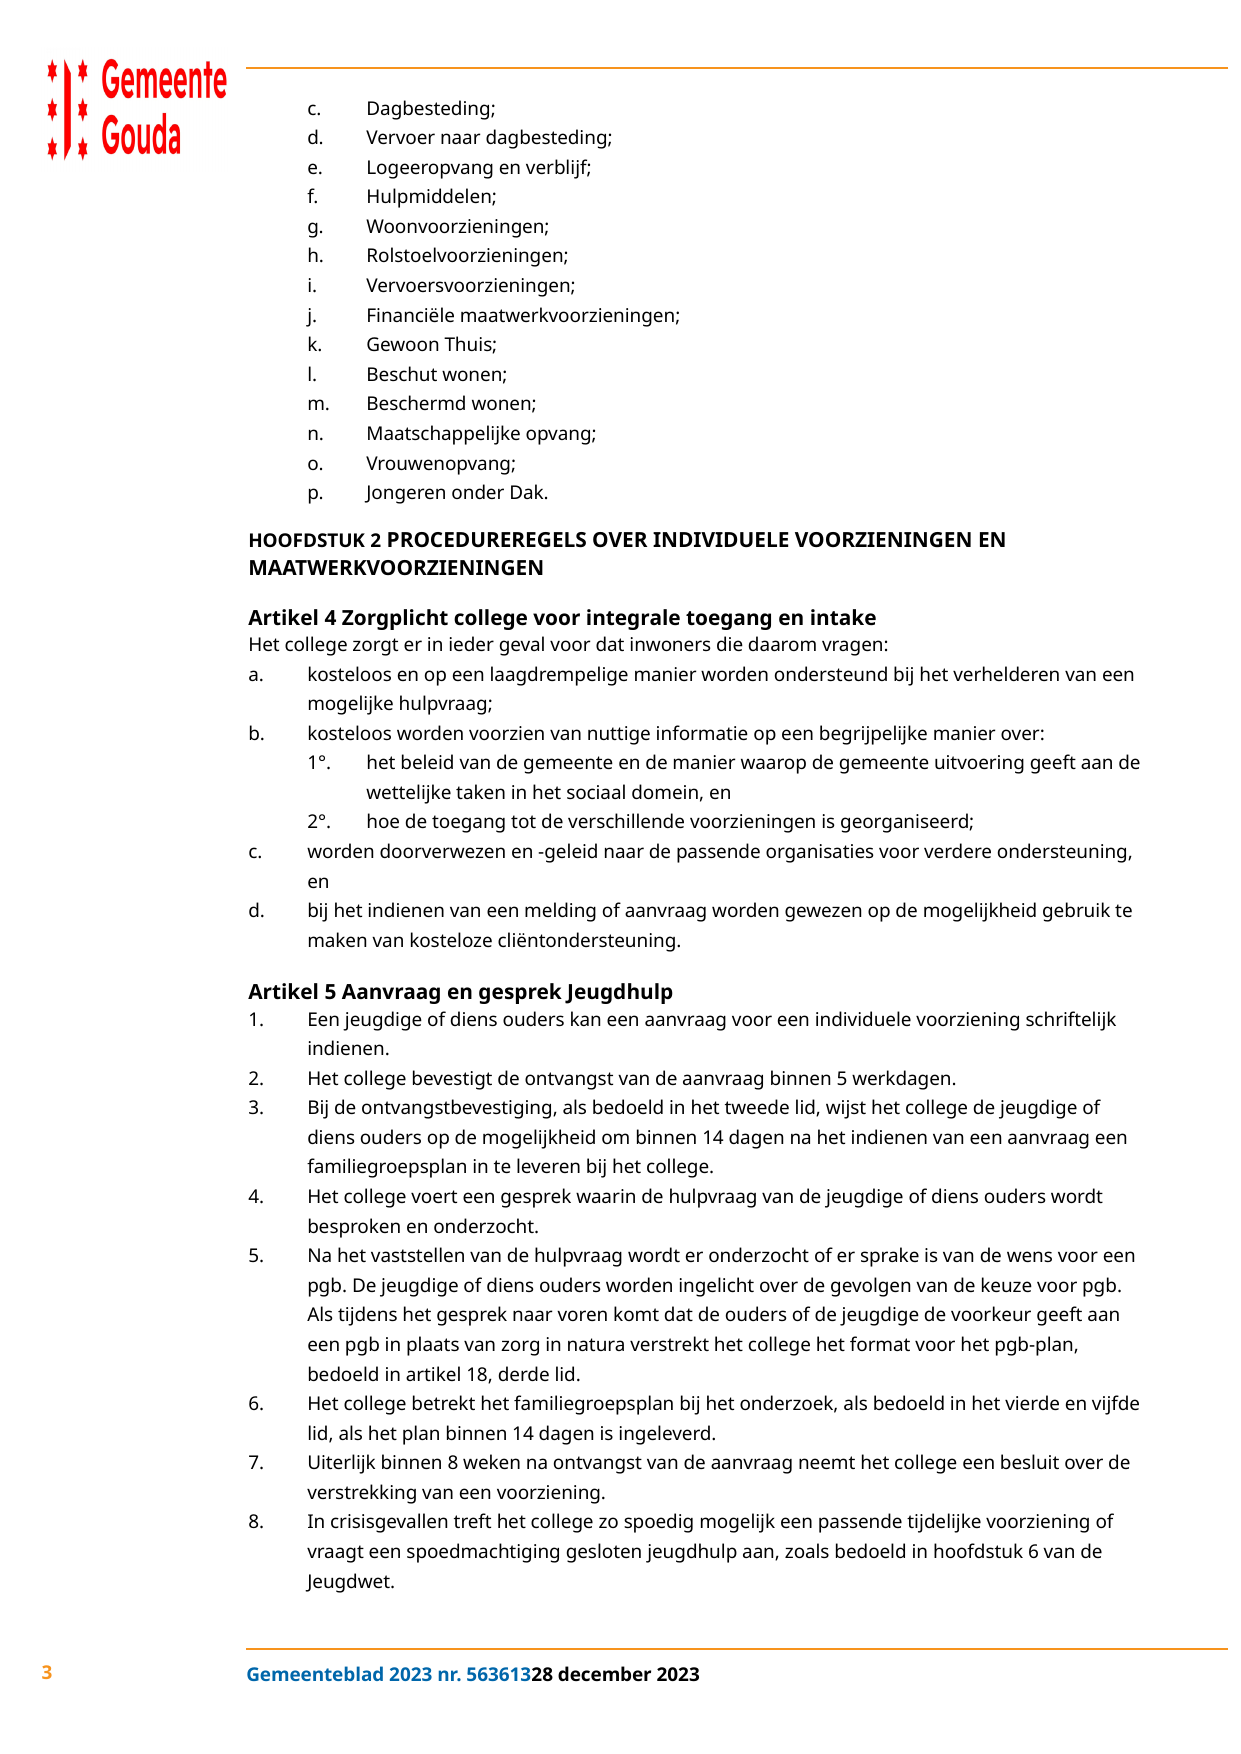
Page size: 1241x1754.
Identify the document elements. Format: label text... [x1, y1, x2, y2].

list Gewoon Thuis; [307, 331, 1152, 357]
list Woonvoorzieningen; [307, 213, 1152, 239]
list kosteloos worden voorzien van nuttige informatie op een begrijpelijke manier over: [248, 720, 1152, 746]
list hoe de toegang tot de verschillende voorzieningen is georganiseerd; [307, 809, 1152, 834]
text Artikel 5 Aanvraag en gesprek Jeugdhulp [248, 977, 1152, 1006]
list Beschermd wonen; [307, 391, 1152, 416]
picture [41, 47, 231, 172]
list Logeeropvang en verblijf; [307, 154, 1152, 180]
list Uiterlijk binnen 8 weken na ontvangst van de aanvraag neemt het college een besluit over de verstrekking van een voorziening. [248, 1449, 1152, 1505]
list kosteloos en op een laagdrempelige manier worden ondersteund bij het verhelderen van een mogelijke hulpvraag; [248, 661, 1152, 716]
list Vervoersvoorzieningen; [307, 272, 1152, 298]
list Het college voert een gesprek waarin de hulpvraag van de jeugdige of diens ouders wordt besproken en onderzocht. [248, 1183, 1152, 1239]
list Bij de ontvangstbevestiging, als bedoeld in het tweede lid, wijst het college de jeugdige of diens ouders op de mogelijkheid om binnen 14 dagen na het indienen van een aanvraag een familiegroepsplan in te leveren bij het college. [248, 1094, 1152, 1179]
text Artikel 4 Zorgplicht college voor integrale toegang en intake [248, 603, 1152, 631]
list Financiële maatwerkvoorzieningen; [307, 302, 1152, 328]
list Maatschappelijke opvang; [307, 420, 1152, 446]
list Beschut wonen; [307, 361, 1152, 387]
list Een jeugdige of diens ouders kan een aanvraag voor een individuele voorziening schriftelijk indienen. [248, 1006, 1152, 1061]
list Dagbesteding; [307, 95, 1152, 121]
list Het college bevestigt de ontvangst van de aanvraag binnen 5 werkdagen. [248, 1065, 1152, 1091]
text Het college zorgt er in ieder geval voor dat inwoners die daarom vragen: [248, 631, 1152, 657]
list Jongeren onder Dak. [307, 479, 1152, 505]
list In crisisgevallen treft het college zo spoedig mogelijk een passende tijdelijke voorziening of vraagt een spoedmachtiging gesloten jeugdhulp aan, zoals bedoeld in hoofdstuk 6 van de Jeugdwet. [248, 1509, 1152, 1594]
list Na het vaststellen van de hulpvraag wordt er onderzocht of er sprake is van de wens voor een pgb. De jeugdige of diens ouders worden ingelicht over de gevolgen van de keuze voor pgb. Als tijdens het gesprek naar voren komt dat de ouders of de jeugdige de voorkeur geeft aan een pgb in plaats van zorg in natura verstrekt het college het format voor het pgb-plan, bedoeld in artikel 18, derde lid. [248, 1242, 1152, 1387]
list het beleid van de gemeente en de manier waarop de gemeente uitvoering geeft aan de wettelijke taken in het sociaal domein, en [307, 749, 1152, 805]
list Vrouwenopvang; [307, 450, 1152, 476]
list bij het indienen van een melding of aanvraag worden gewezen op de mogelijkheid gebruik te maken van kosteloze cliëntondersteuning. [248, 897, 1152, 953]
list Hulpmiddelen; [307, 183, 1152, 209]
list worden doorverwezen en -geleid naar de passende organisaties voor verdere ondersteuning, en [248, 838, 1152, 893]
text HOOFDSTUK 2 PROCEDUREREGELS OVER INDIVIDUELE VOORZIENINGEN EN MAATWERKVOORZIENINGEN [248, 525, 1152, 582]
list Rolstoelvoorzieningen; [307, 243, 1152, 268]
list Het college betrekt het familiegroepsplan bij het onderzoek, als bedoeld in het vierde en vijfde lid, als het plan binnen 14 dagen is ingeleverd. [248, 1390, 1152, 1446]
list Vervoer naar dagbesteding; [307, 124, 1152, 150]
